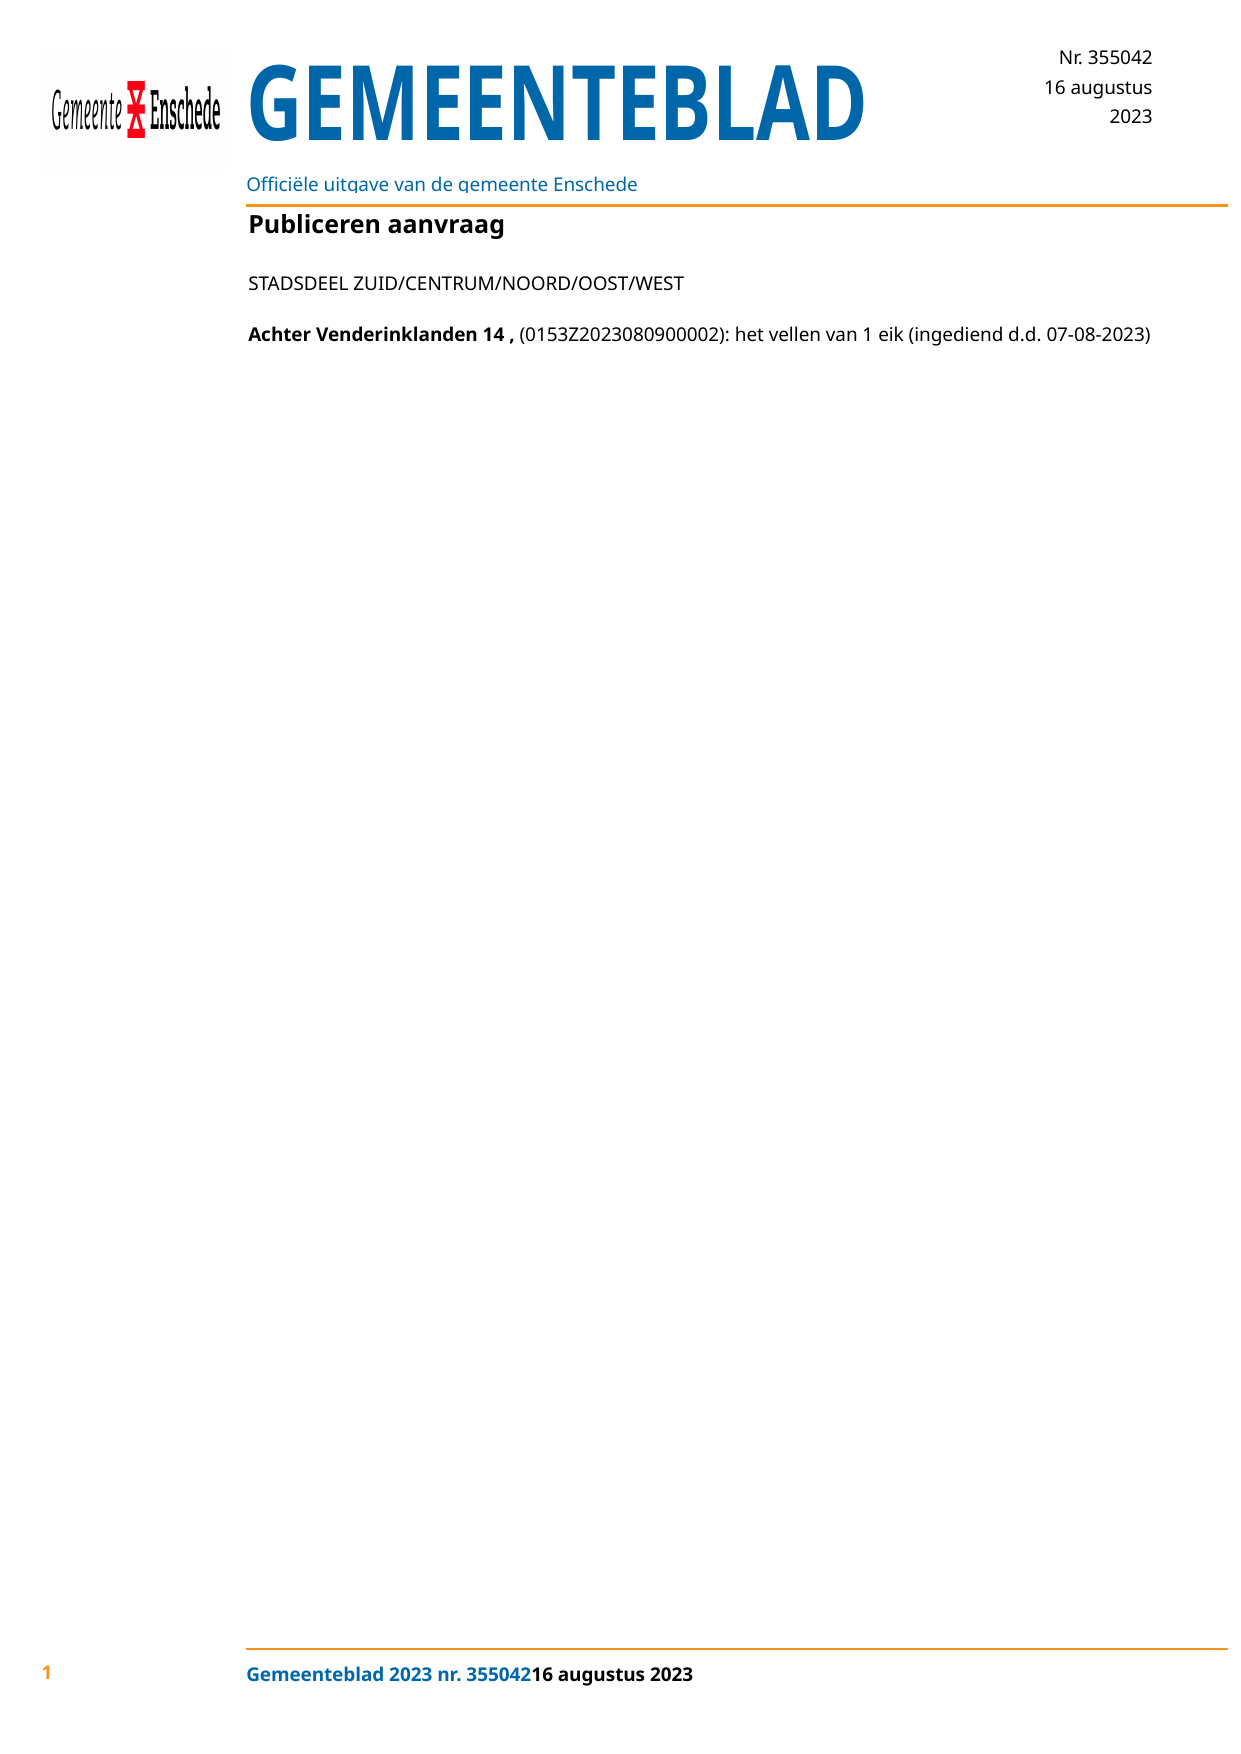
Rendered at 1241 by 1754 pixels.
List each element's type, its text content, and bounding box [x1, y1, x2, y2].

text Achter Venderinklanden 14 , (0153Z2023080900002): het vellen van 1 eik (ingediend d.d. 07-08-2023) [248, 321, 1152, 346]
text Publiceren aanvraag [248, 207, 1152, 241]
text STADSDEEL ZUID/CENTRUM/NOORD/OOST/WEST [248, 270, 1152, 296]
picture [41, 47, 231, 172]
